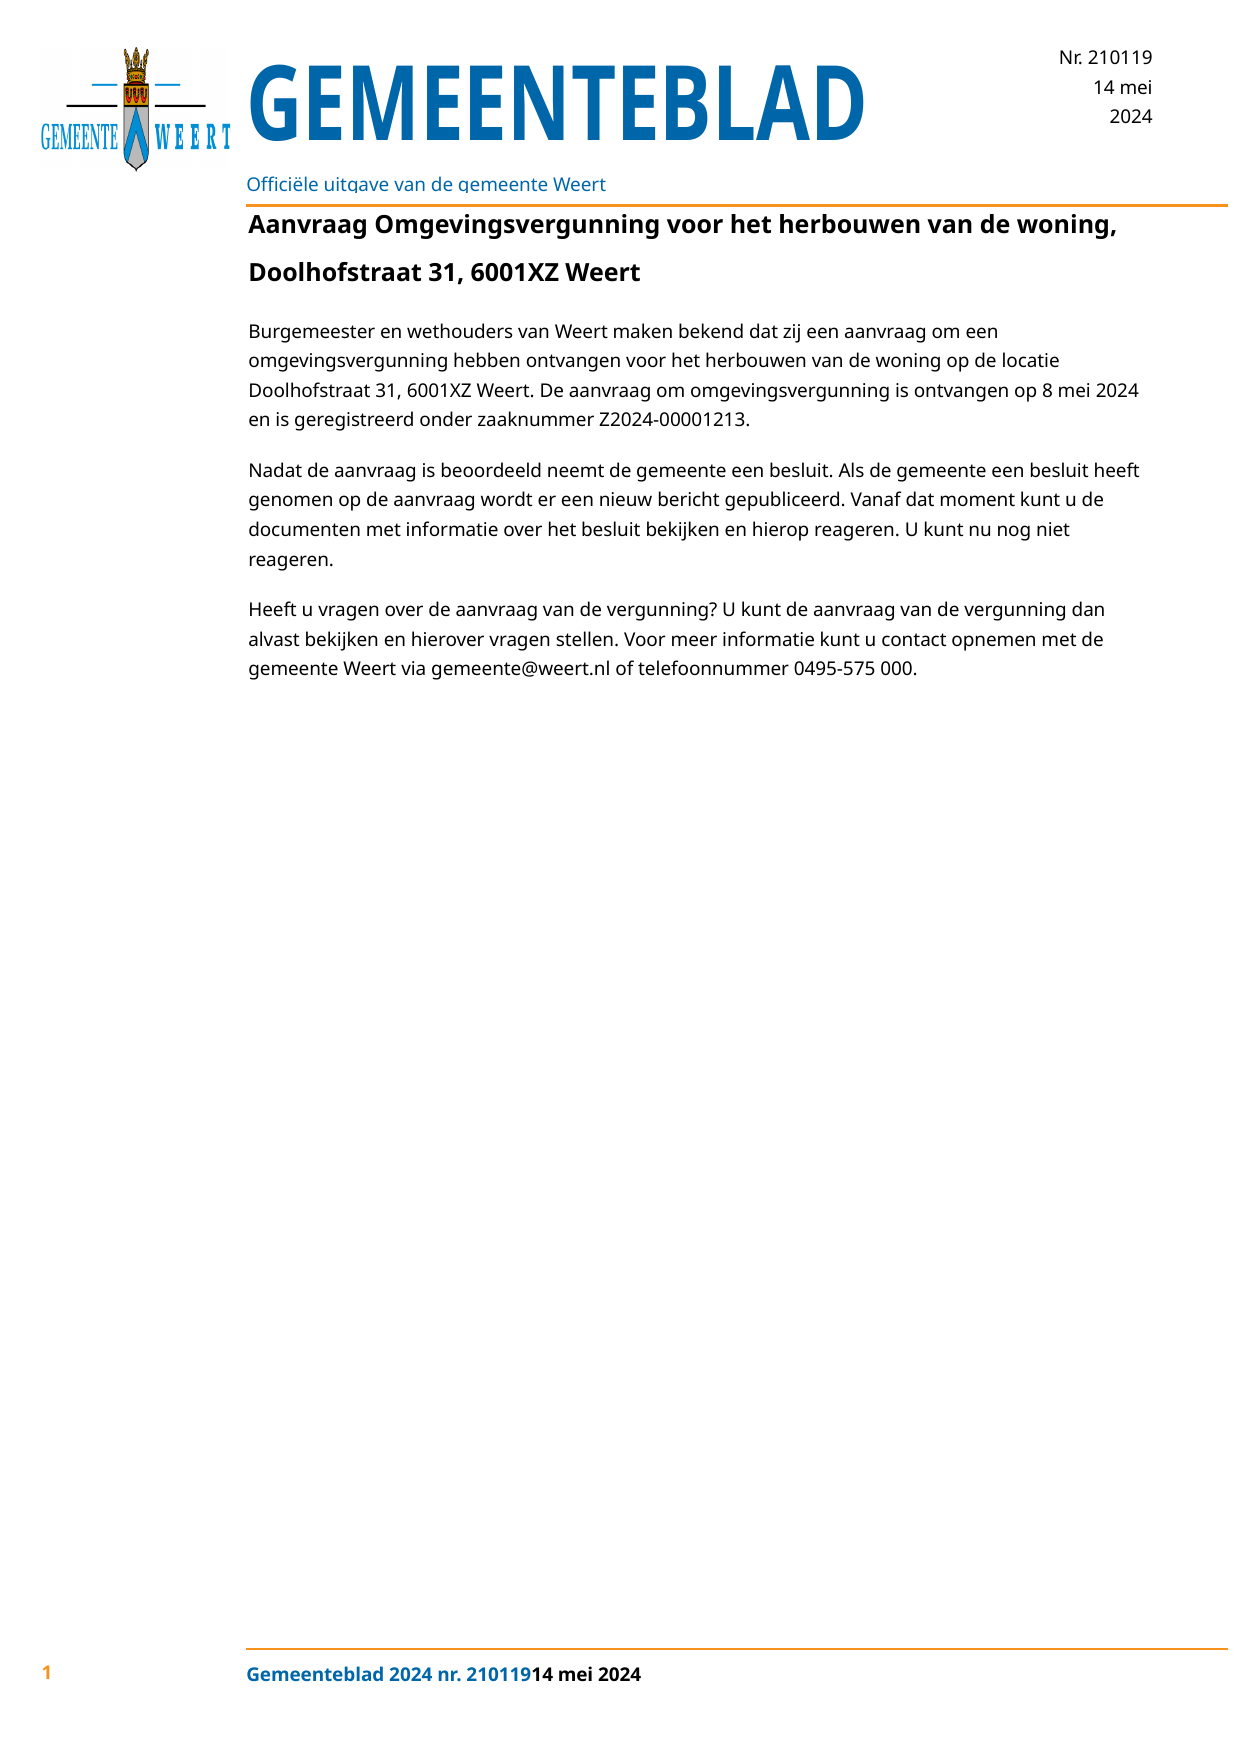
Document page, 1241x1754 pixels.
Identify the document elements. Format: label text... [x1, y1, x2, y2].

text Aanvraag Omgevingsvergunning voor het herbouwen van de woning, Doolhofstraat 31, 6001XZ Weert [248, 207, 1152, 288]
text Heeft u vragen over de aanvraag van de vergunning? U kunt de aanvraag van de vergunning dan alvast bekijken en hierover vragen stellen. Voor meer informatie kunt u contact opnemen met de gemeente Weert via gemeente@weert.nl of telefoonnummer 0495-575 000. [248, 596, 1152, 681]
text Nadat de aanvraag is beoordeeld neemt de gemeente een besluit. Als de gemeente een besluit heeft genomen op de aanvraag wordt er een nieuw bericht gepubliceerd. Vanaf dat moment kunt u de documenten met informatie over het besluit bekijken en hierop reageren. U kunt nu nog niet reageren. [248, 457, 1152, 572]
picture [41, 47, 231, 172]
text Burgemeester en wethouders van Weert maken bekend dat zij een aanvraag om een omgevingsvergunning hebben ontvangen voor het herbouwen van de woning op de locatie Doolhofstraat 31, 6001XZ Weert. De aanvraag om omgevingsvergunning is ontvangen op 8 mei 2024 en is geregistreerd onder zaaknummer Z2024-00001213. [248, 318, 1152, 432]
